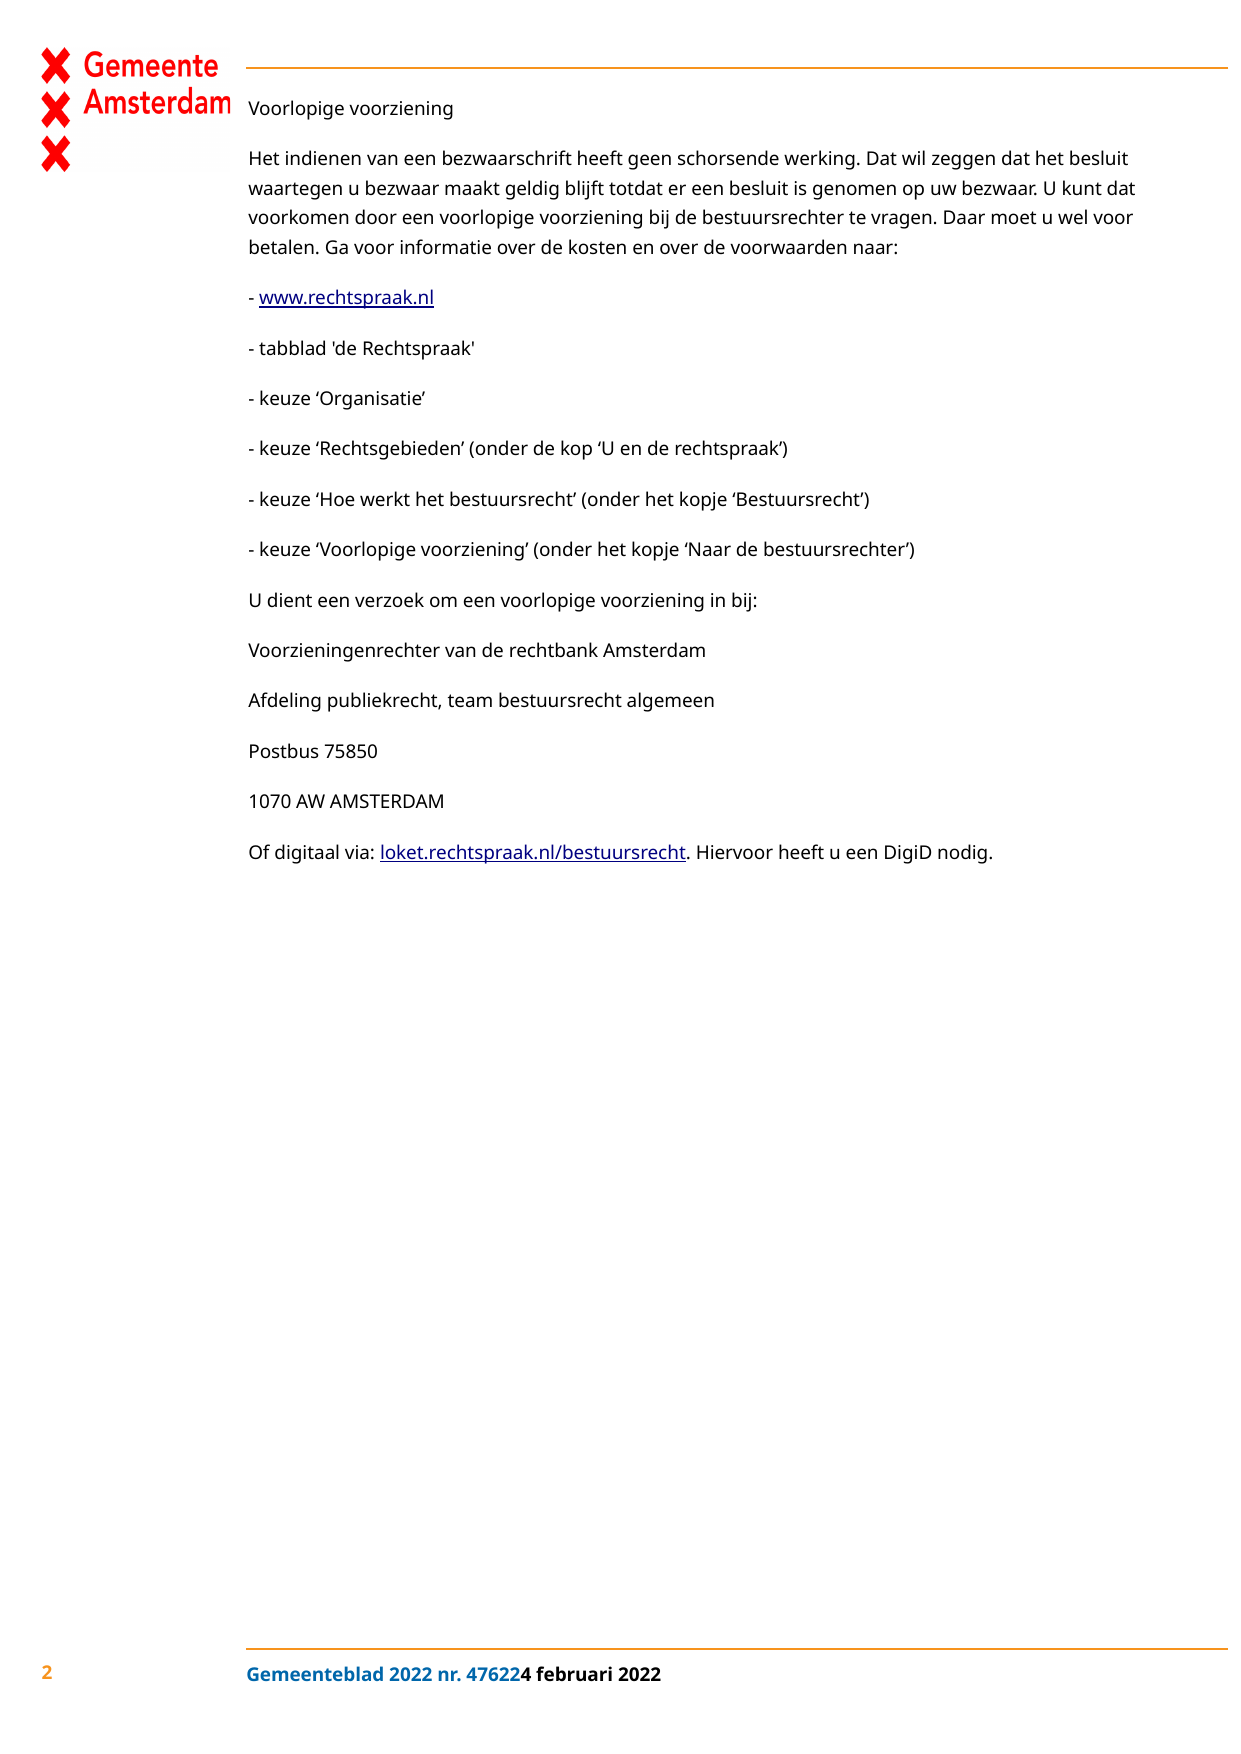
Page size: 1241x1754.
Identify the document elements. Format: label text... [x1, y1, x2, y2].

picture [41, 47, 231, 172]
text Voorzieningenrechter van de rechtbank Amsterdam [248, 637, 1152, 663]
text - tabblad 'de Rechtspraak' [248, 335, 1152, 361]
text - keuze ‘Rechtsgebieden’ (onder de kop ‘U en de rechtspraak’) [248, 436, 1152, 461]
text Postbus 75850 [248, 738, 1152, 764]
text Of digitaal via: loket.rechtspraak.nl/bestuursrecht. Hiervoor heeft u een DigiD nodig. [248, 839, 1152, 865]
text Afdeling publiekrecht, team bestuursrecht algemeen [248, 688, 1152, 713]
text - keuze ‘Organisatie’ [248, 385, 1152, 411]
text Voorlopige voorziening [248, 95, 1152, 121]
text - keuze ‘Voorlopige voorziening’ (onder het kopje ‘Naar de bestuursrechter’) [248, 536, 1152, 562]
text U dient een verzoek om een voorlopige voorziening in bij: [248, 587, 1152, 613]
text - www.rechtspraak.nl [248, 284, 1152, 310]
text Het indienen van een bezwaarschrift heeft geen schorsende werking. Dat wil zeggen dat het besluit waartegen u bezwaar maakt geldig blijft totdat er een besluit is genomen op uw bezwaar. U kunt dat voorkomen door een voorlopige voorziening bij de bestuursrechter te vragen. Daar moet u wel voor betalen. Ga voor informatie over de kosten en over de voorwaarden naar: [248, 145, 1152, 260]
text - keuze ‘Hoe werkt het bestuursrecht’ (onder het kopje ‘Bestuursrecht’) [248, 486, 1152, 512]
text 1070 AW AMSTERDAM [248, 788, 1152, 814]
